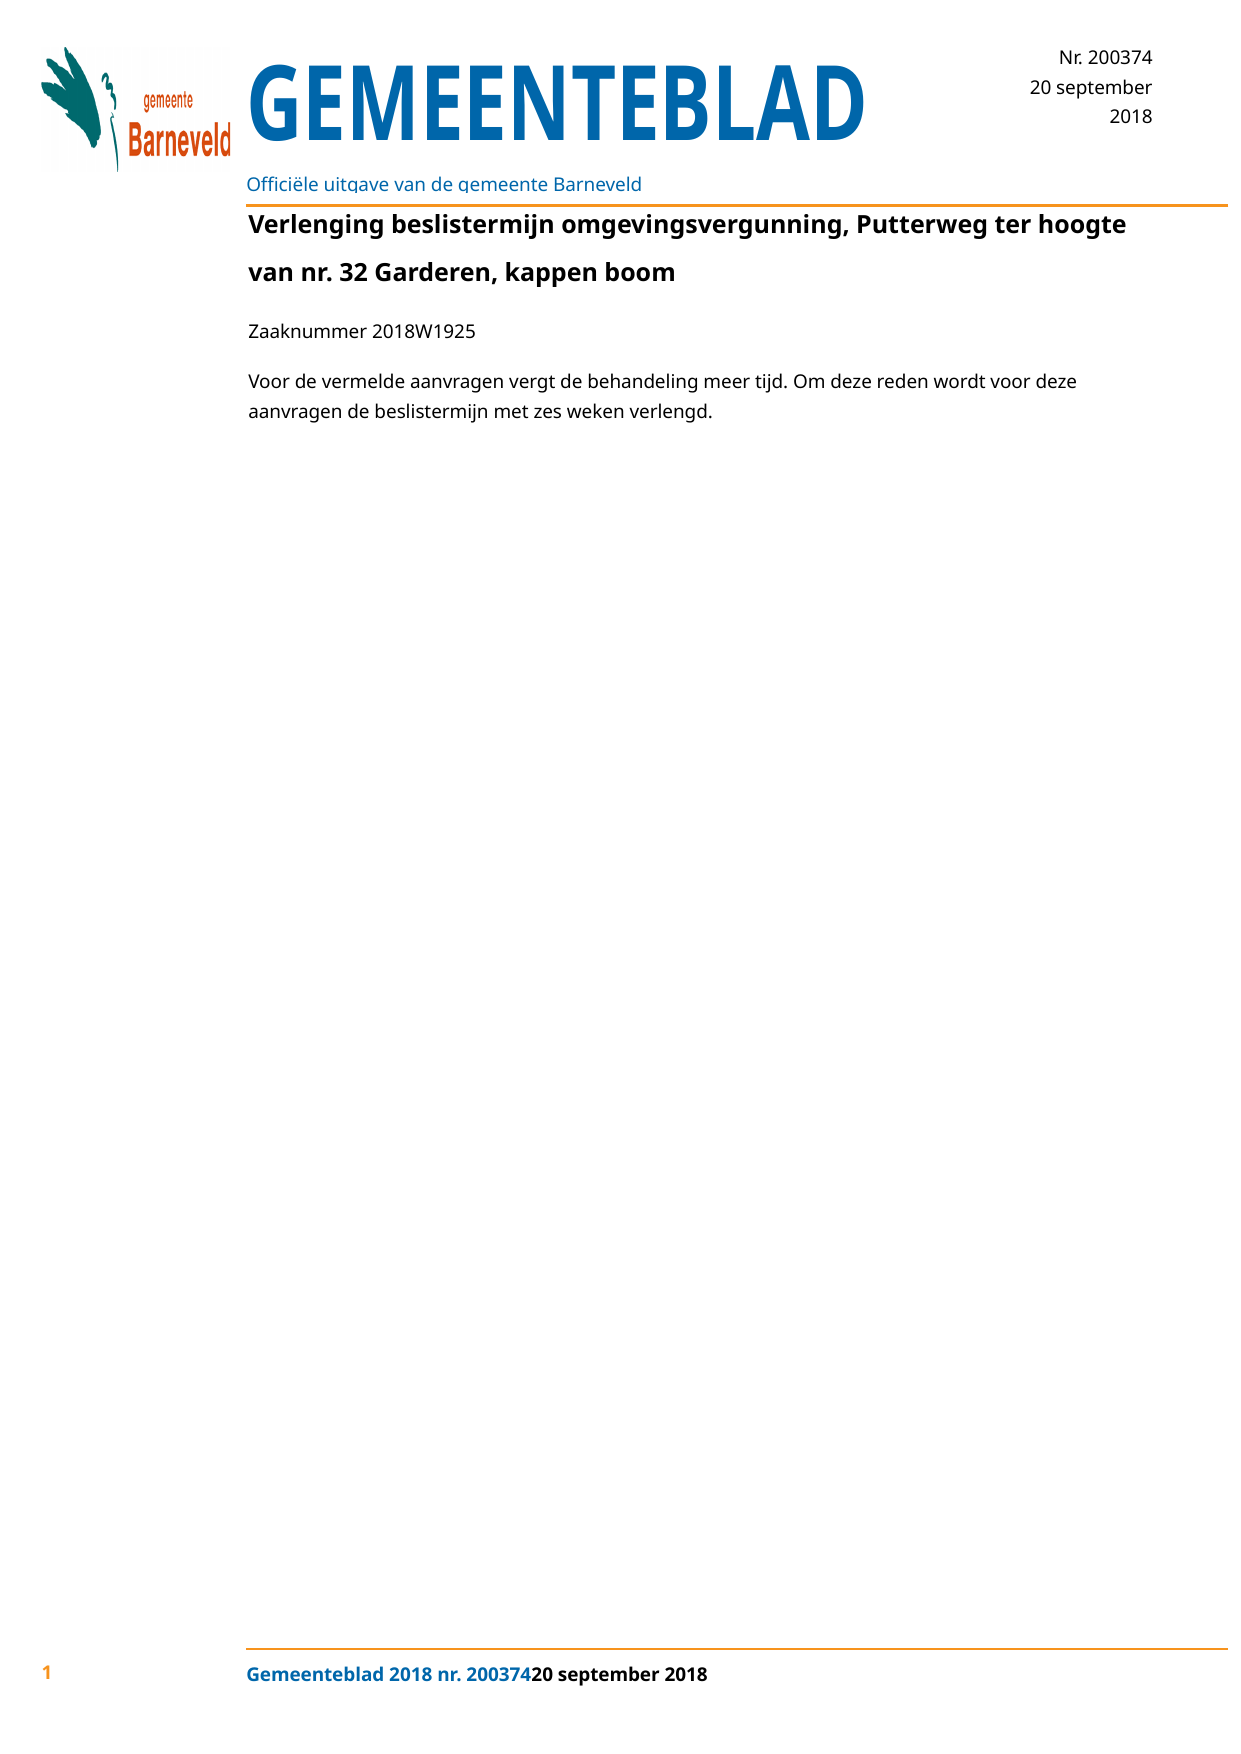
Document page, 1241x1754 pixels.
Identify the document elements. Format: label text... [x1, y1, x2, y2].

picture [41, 47, 231, 172]
text Voor de vermelde aanvragen vergt de behandeling meer tijd. Om deze reden wordt voor deze aanvragen de beslistermijn met zes weken verlengd. [248, 368, 1152, 424]
text Verlenging beslistermijn omgevingsvergunning, Putterweg ter hoogte van nr. 32 Garderen, kappen boom [248, 207, 1152, 288]
text Zaaknummer 2018W1925 [248, 318, 1152, 344]
